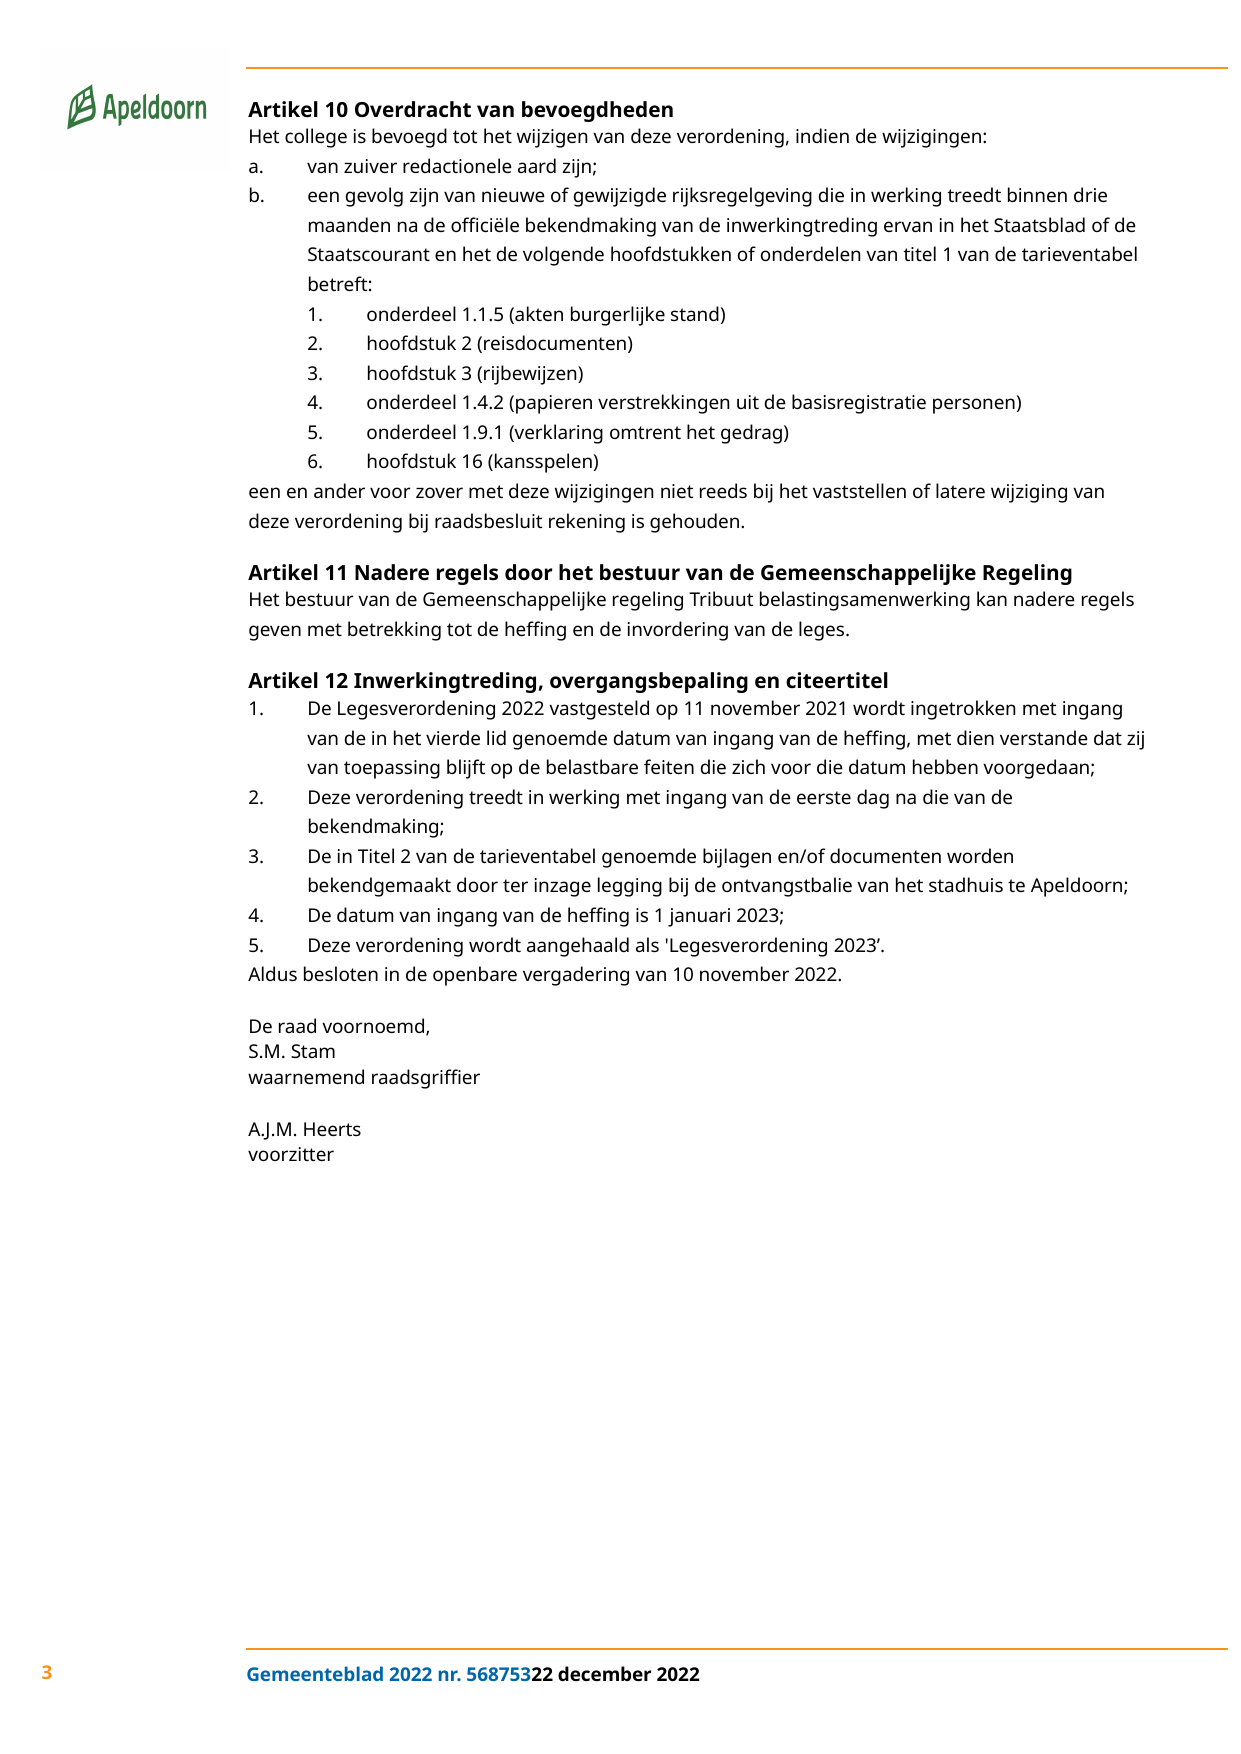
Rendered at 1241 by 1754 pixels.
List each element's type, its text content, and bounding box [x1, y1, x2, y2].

text Artikel 10 Overdracht van bevoegdheden [248, 95, 1152, 123]
list van zuiver redactionele aard zijn; [248, 153, 1152, 178]
list onderdeel 1.1.5 (akten burgerlijke stand) [307, 301, 1152, 326]
text Het bestuur van de Gemeenschappelijke regeling Tribuut belastingsamenwerking kan nadere regels geven met betrekking tot de heffing en de invordering van de leges. [248, 587, 1152, 642]
text een en ander voor zover met deze wijzigingen niet reeds bij het vaststellen of latere wijziging van deze verordening bij raadsbesluit rekening is gehouden. [248, 478, 1152, 533]
list De Legesverordening 2022 vastgesteld op 11 november 2021 wordt ingetrokken met ingang van de in het vierde lid genoemde datum van ingang van de heffing, met dien verstande dat zij van toepassing blijft op de belastbare feiten die zich voor die datum hebben voorgedaan; [248, 695, 1152, 780]
list hoofdstuk 16 (kansspelen) [307, 449, 1152, 474]
text Aldus besloten in de openbare vergadering van 10 november 2022. [248, 961, 1152, 987]
list Deze verordening treedt in werking met ingang van de eerste dag na die van de bekendmaking; [248, 784, 1152, 839]
text waarnemend raadsgriffier [248, 1064, 1152, 1090]
text voorzitter [248, 1141, 1152, 1167]
picture [41, 47, 231, 172]
list een gevolg zijn van nieuwe of gewijzigde rijksregelgeving die in werking treedt binnen drie maanden na de officiële bekendmaking van de inwerkingtreding ervan in het Staatsblad of de Staatscourant en het de volgende hoofdstukken of onderdelen van titel 1 van de tarieventabel betreft: [248, 182, 1152, 297]
list De datum van ingang van de heffing is 1 januari 2023; [248, 902, 1152, 928]
text Artikel 11 Nadere regels door het bestuur van de Gemeenschappelijke Regeling [248, 558, 1152, 587]
text Artikel 12 Inwerkingtreding, overgangsbepaling en citeertitel [248, 667, 1152, 695]
list onderdeel 1.9.1 (verklaring omtrent het gedrag) [307, 419, 1152, 445]
list Deze verordening wordt aangehaald als 'Legesverordening 2023’. [248, 932, 1152, 957]
list hoofdstuk 3 (rijbewijzen) [307, 360, 1152, 386]
text A.J.M. Heerts [248, 1116, 1152, 1141]
list De in Titel 2 van de tarieventabel genoemde bijlagen en/of documenten worden bekendgemaakt door ter inzage legging bij de ontvangstbalie van het stadhuis te Apeldoorn; [248, 843, 1152, 898]
list hoofdstuk 2 (reisdocumenten) [307, 330, 1152, 356]
text De raad voornoemd, [248, 1013, 1152, 1038]
text S.M. Stam [248, 1038, 1152, 1064]
list onderdeel 1.4.2 (papieren verstrekkingen uit de basisregistratie personen) [307, 389, 1152, 415]
text Het college is bevoegd tot het wijzigen van deze verordening, indien de wijzigingen: [248, 123, 1152, 149]
